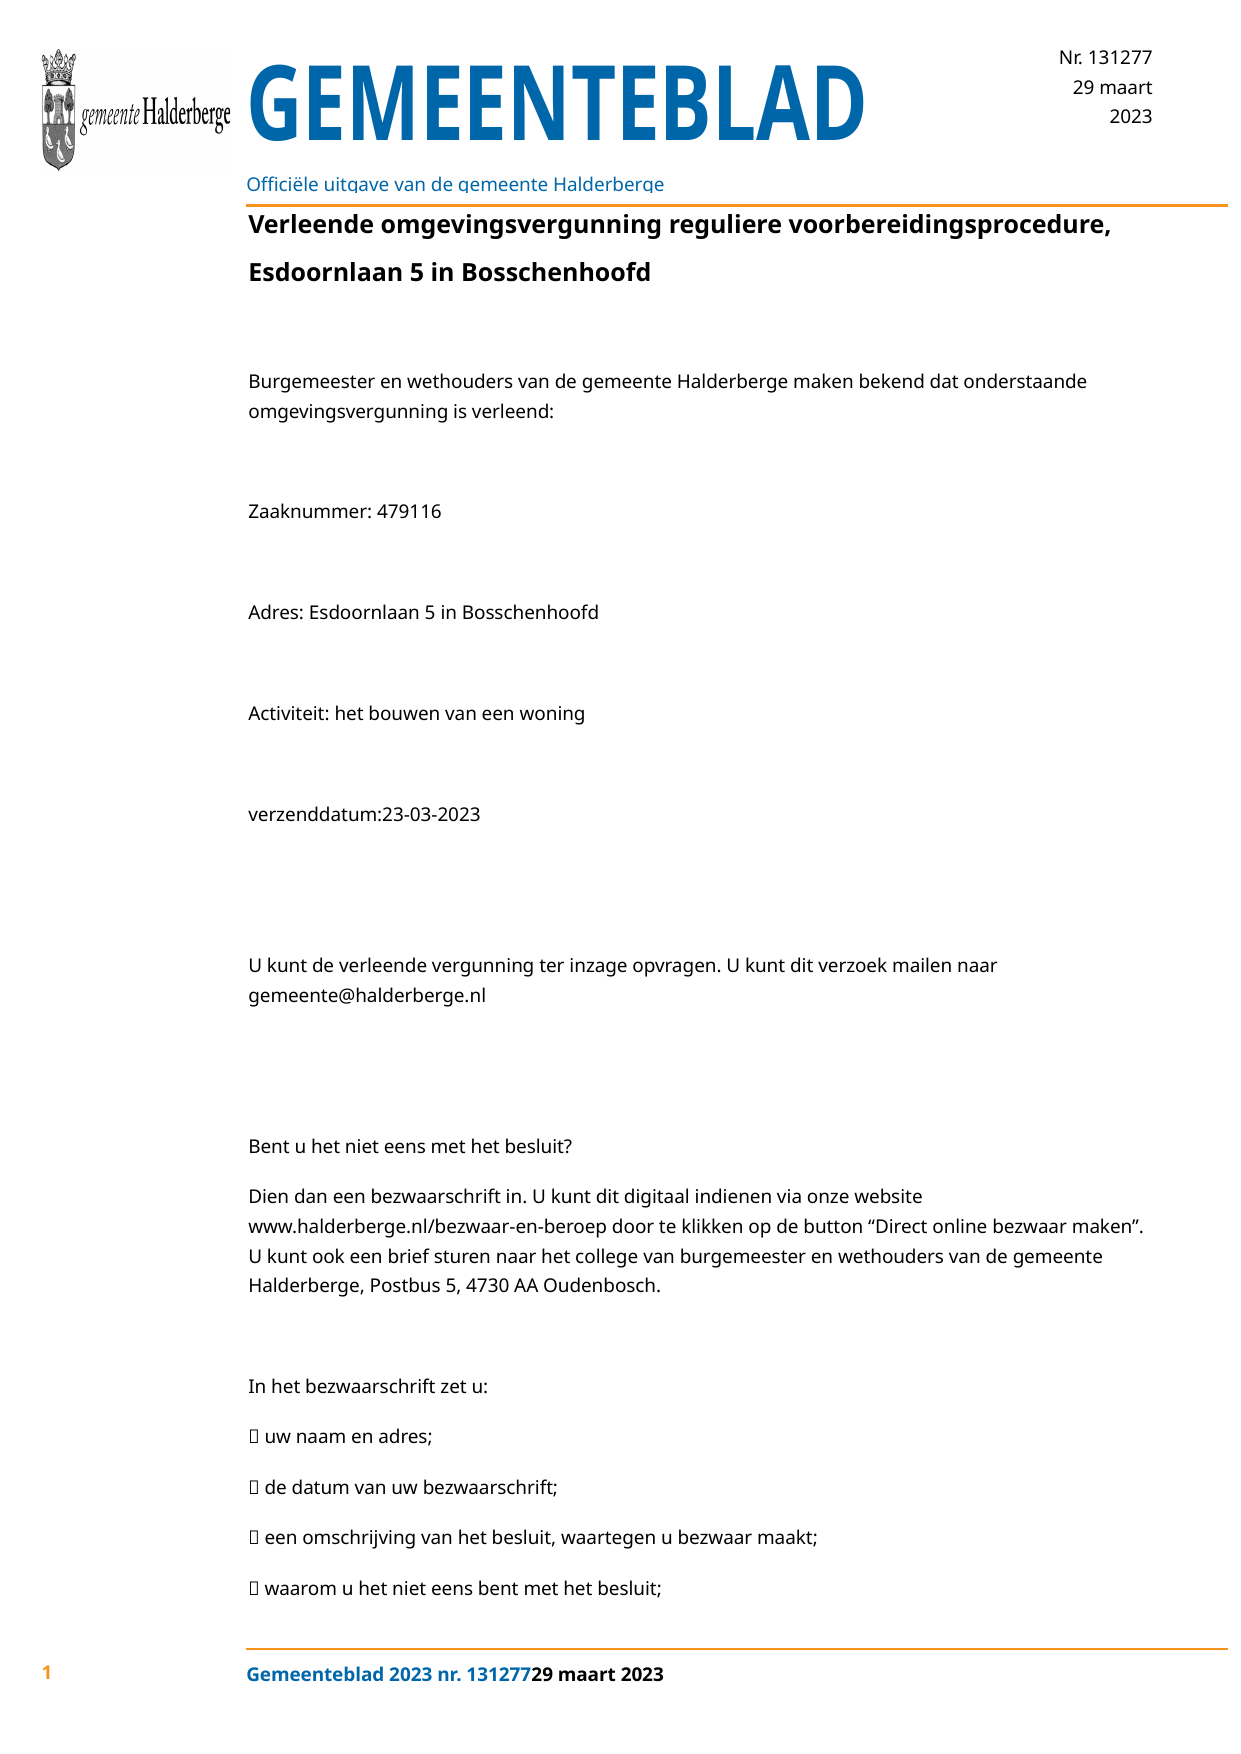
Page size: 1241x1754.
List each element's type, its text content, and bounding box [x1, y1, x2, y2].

text U kunt de verleende vergunning ter inzage opvragen. U kunt dit verzoek mailen naar gemeente@halderberge.nl [248, 952, 1152, 1008]
text  een omschrijving van het besluit, waartegen u bezwaar maakt; [248, 1524, 1152, 1550]
text Adres: Esdoornlaan 5 in Bosschenhoofd [248, 599, 1152, 625]
text Activiteit: het bouwen van een woning [248, 700, 1152, 726]
text In het bezwaarschrift zet u: [248, 1373, 1152, 1399]
text Verleende omgevingsvergunning reguliere voorbereidingsprocedure, Esdoornlaan 5 in Bosschenhoofd [248, 207, 1152, 288]
text  uw naam en adres; [248, 1424, 1152, 1449]
text  de datum van uw bezwaarschrift; [248, 1474, 1152, 1500]
text verzenddatum:23-03-2023 [248, 801, 1152, 827]
picture [41, 47, 231, 172]
text  waarom u het niet eens bent met het besluit; [248, 1575, 1152, 1601]
text Dien dan een bezwaarschrift in. U kunt dit digitaal indienen via onze website www.halderberge.nl/bezwaar-en-beroep door te klikken op de button “Direct online bezwaar maken”. U kunt ook een brief sturen naar het college van burgemeester en wethouders van de gemeente Halderberge, Postbus 5, 4730 AA Oudenbosch. [248, 1184, 1152, 1298]
text Zaaknummer: 479116 [248, 499, 1152, 524]
text Bent u het niet eens met het besluit? [248, 1133, 1152, 1159]
text Burgemeester en wethouders van de gemeente Halderberge maken bekend dat onderstaande omgevingsvergunning is verleend: [248, 368, 1152, 424]
